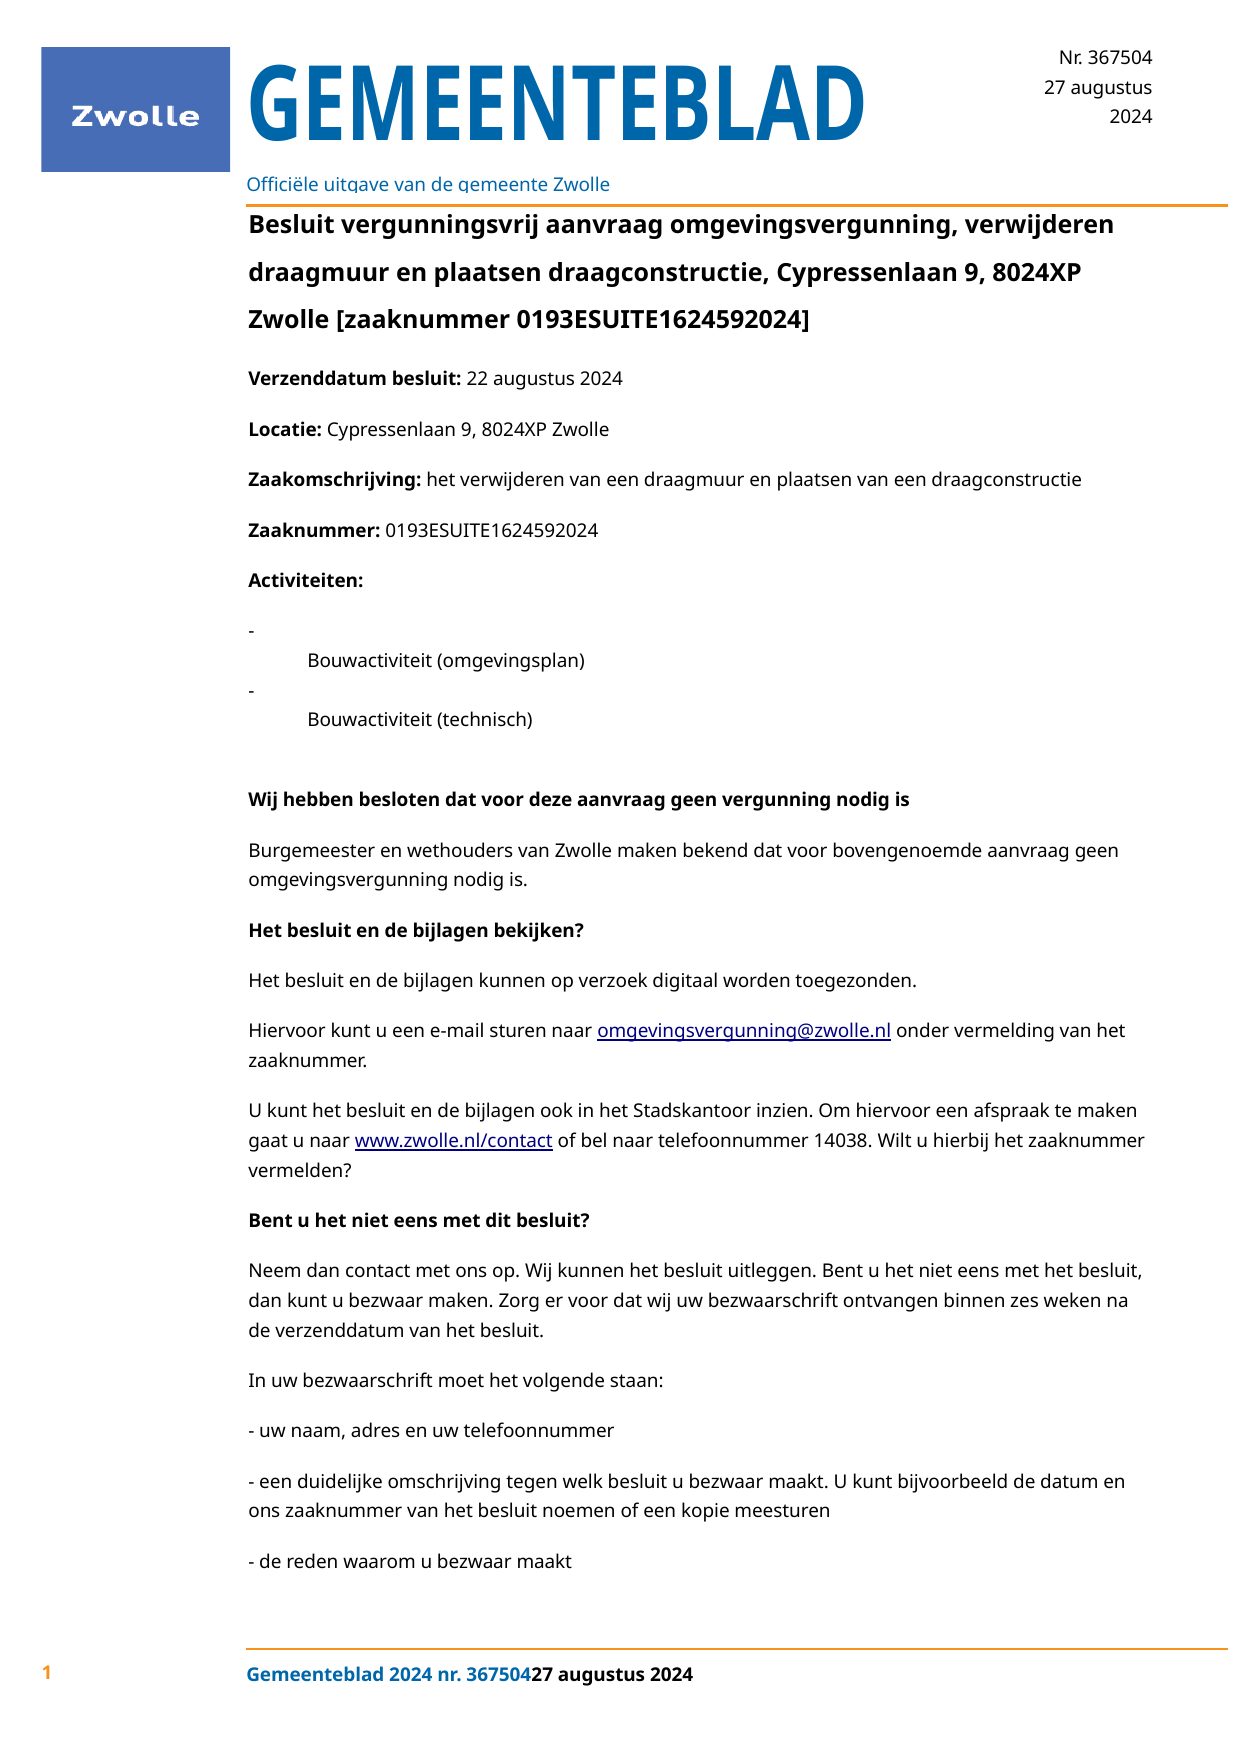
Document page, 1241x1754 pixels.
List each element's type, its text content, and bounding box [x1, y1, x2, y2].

text - een duidelijke omschrijving tegen welk besluit u bezwaar maakt. U kunt bijvoorbeeld de datum en ons zaaknummer van het besluit noemen of een kopie meesturen [248, 1468, 1152, 1523]
text U kunt het besluit en de bijlagen ook in het Stadskantoor inzien. Om hiervoor een afspraak te maken gaat u naar www.zwolle.nl/contact of bel naar telefoonnummer 14038. Wilt u hierbij het zaaknummer vermelden? [248, 1098, 1152, 1182]
text Locatie: Cypressenlaan 9, 8024XP Zwolle [248, 416, 1152, 442]
text Zaakomschrijving: het verwijderen van een draagmuur en plaatsen van een draagconstructie [248, 466, 1152, 492]
text - de reden waarom u bezwaar maakt [248, 1548, 1152, 1574]
text In uw bezwaarschrift moet het volgende staan: [248, 1367, 1152, 1393]
picture [41, 47, 231, 172]
text Besluit vergunningsvrij aanvraag omgevingsvergunning, verwijderen draagmuur en plaatsen draagconstructie, Cypressenlaan 9, 8024XP Zwolle [zaaknummer 0193ESUITE1624592024] [248, 207, 1152, 336]
list Bouwactiviteit (omgevingsplan) [248, 647, 1152, 673]
text Burgemeester en wethouders van Zwolle maken bekend dat voor bovengenoemde aanvraag geen omgevingsvergunning nodig is. [248, 837, 1152, 892]
text Verzenddatum besluit: 22 augustus 2024 [248, 366, 1152, 391]
text Wij hebben besloten dat voor deze aanvraag geen vergunning nodig is [248, 786, 1152, 812]
text Activiteiten: [248, 567, 1152, 593]
text Bent u het niet eens met dit besluit? [248, 1207, 1152, 1233]
list Bouwactiviteit (technisch) [248, 706, 1152, 732]
text Het besluit en de bijlagen kunnen op verzoek digitaal worden toegezonden. [248, 967, 1152, 993]
text - uw naam, adres en uw telefoonnummer [248, 1418, 1152, 1443]
text Neem dan contact met ons op. Wij kunnen het besluit uitleggen. Bent u het niet eens met het besluit, dan kunt u bezwaar maken. Zorg er voor dat wij uw bezwaarschrift ontvangen binnen zes weken na de verzenddatum van het besluit. [248, 1258, 1152, 1342]
text Zaaknummer: 0193ESUITE1624592024 [248, 517, 1152, 542]
text Het besluit en de bijlagen bekijken? [248, 917, 1152, 942]
text Hiervoor kunt u een e-mail sturen naar omgevingsvergunning@zwolle.nl onder vermelding van het zaaknummer. [248, 1018, 1152, 1073]
